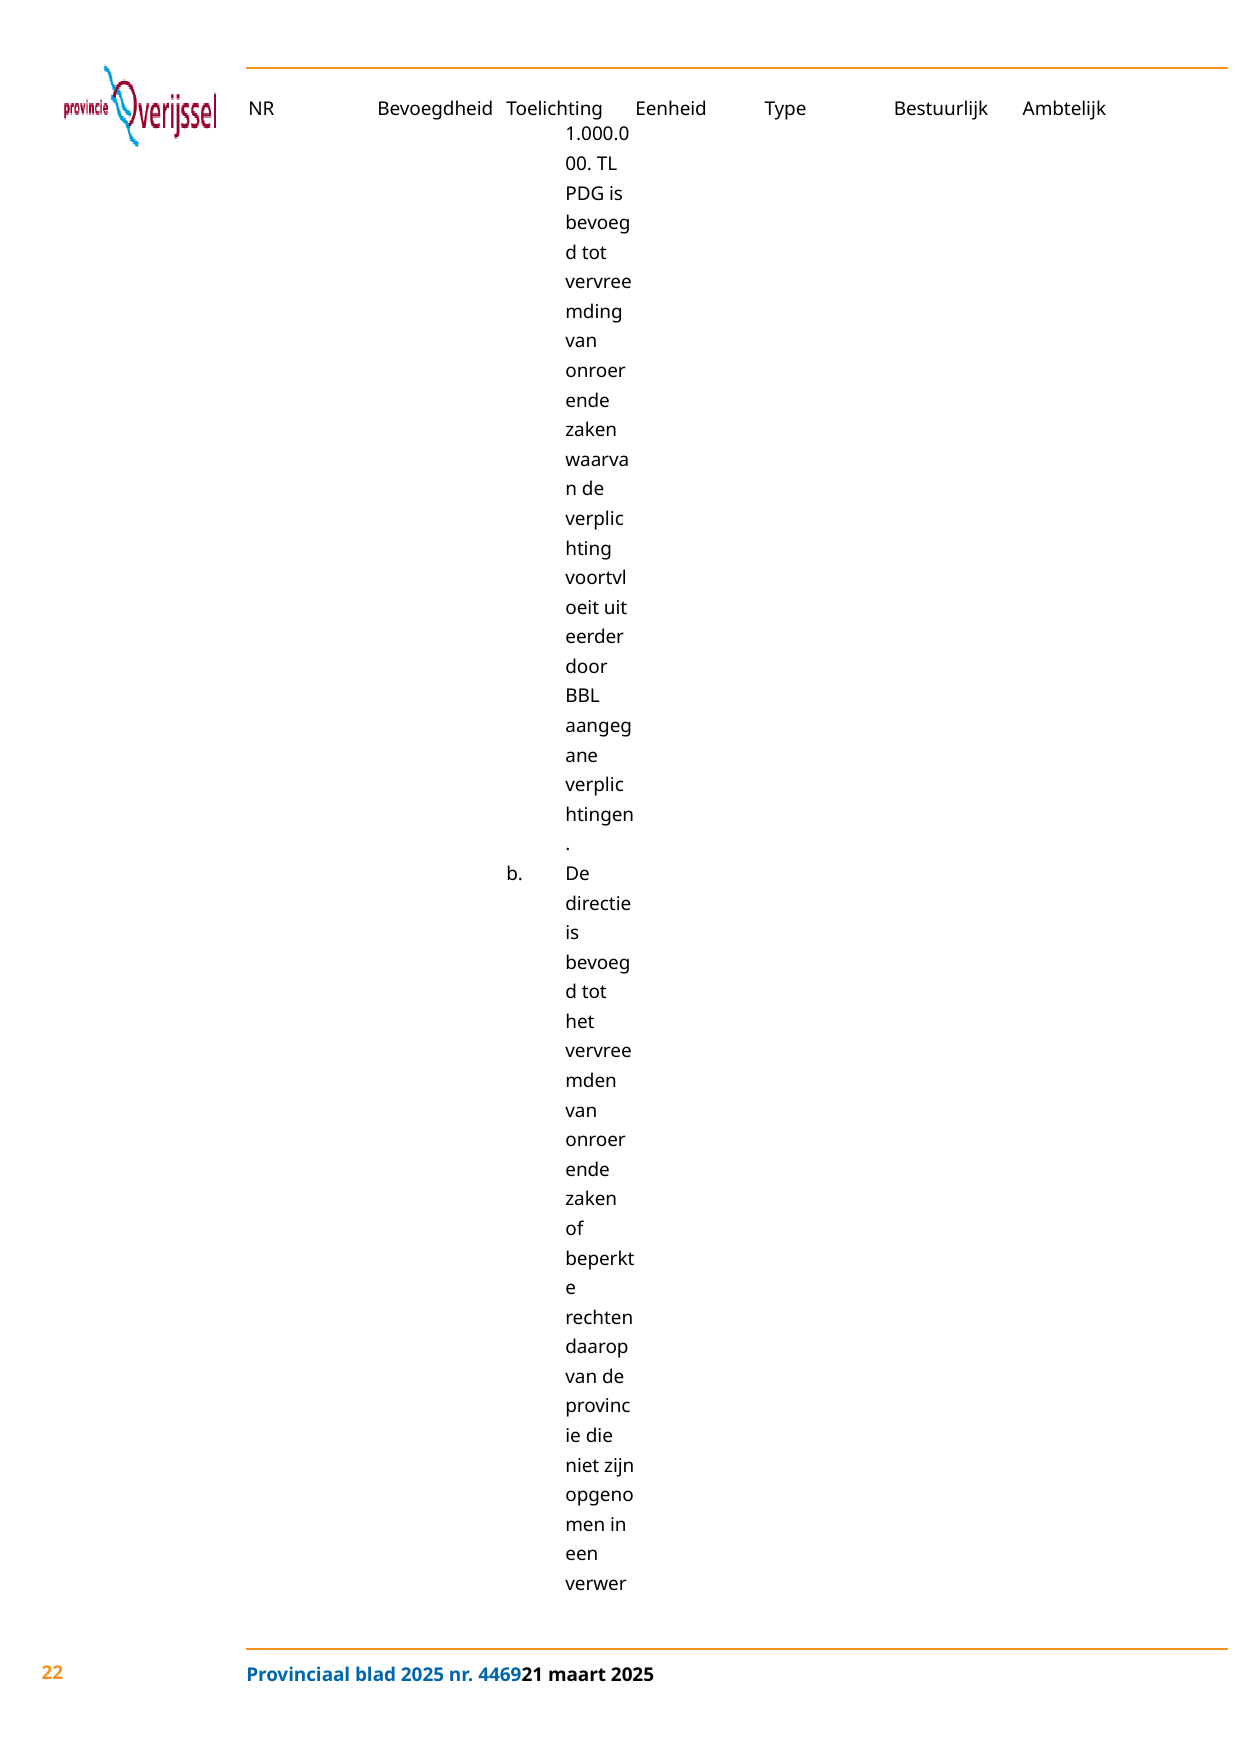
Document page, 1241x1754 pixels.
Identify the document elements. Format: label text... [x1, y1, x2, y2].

table_header Ambtelijk [1023, 95, 1152, 121]
table_cell [894, 121, 1022, 1596]
table_cell [764, 121, 893, 1596]
table_cell [1023, 121, 1152, 1596]
table_cell 1.000.000. TL PDG is bevoegd tot vervreemding van onroerende zaken waarvan de verplichting voortvloeit uit eerder door BBL aangegane verplichtingen. De directie is bevoegd tot het vervreemden van onroerende zaken of beperkte rechten daarop van de provincie die niet zijn opgenomen in een verwer [506, 121, 635, 1596]
table_header NR [248, 95, 377, 121]
picture [41, 47, 231, 172]
table_header Toelichting [506, 95, 635, 121]
table_header Bevoegdheid [377, 95, 506, 121]
table_cell [377, 121, 506, 1596]
table_cell [635, 121, 764, 1596]
table_header Bestuurlijk [894, 95, 1022, 121]
table_header Type [764, 95, 893, 121]
table_header Eenheid [635, 95, 764, 121]
table_cell [248, 121, 377, 1596]
